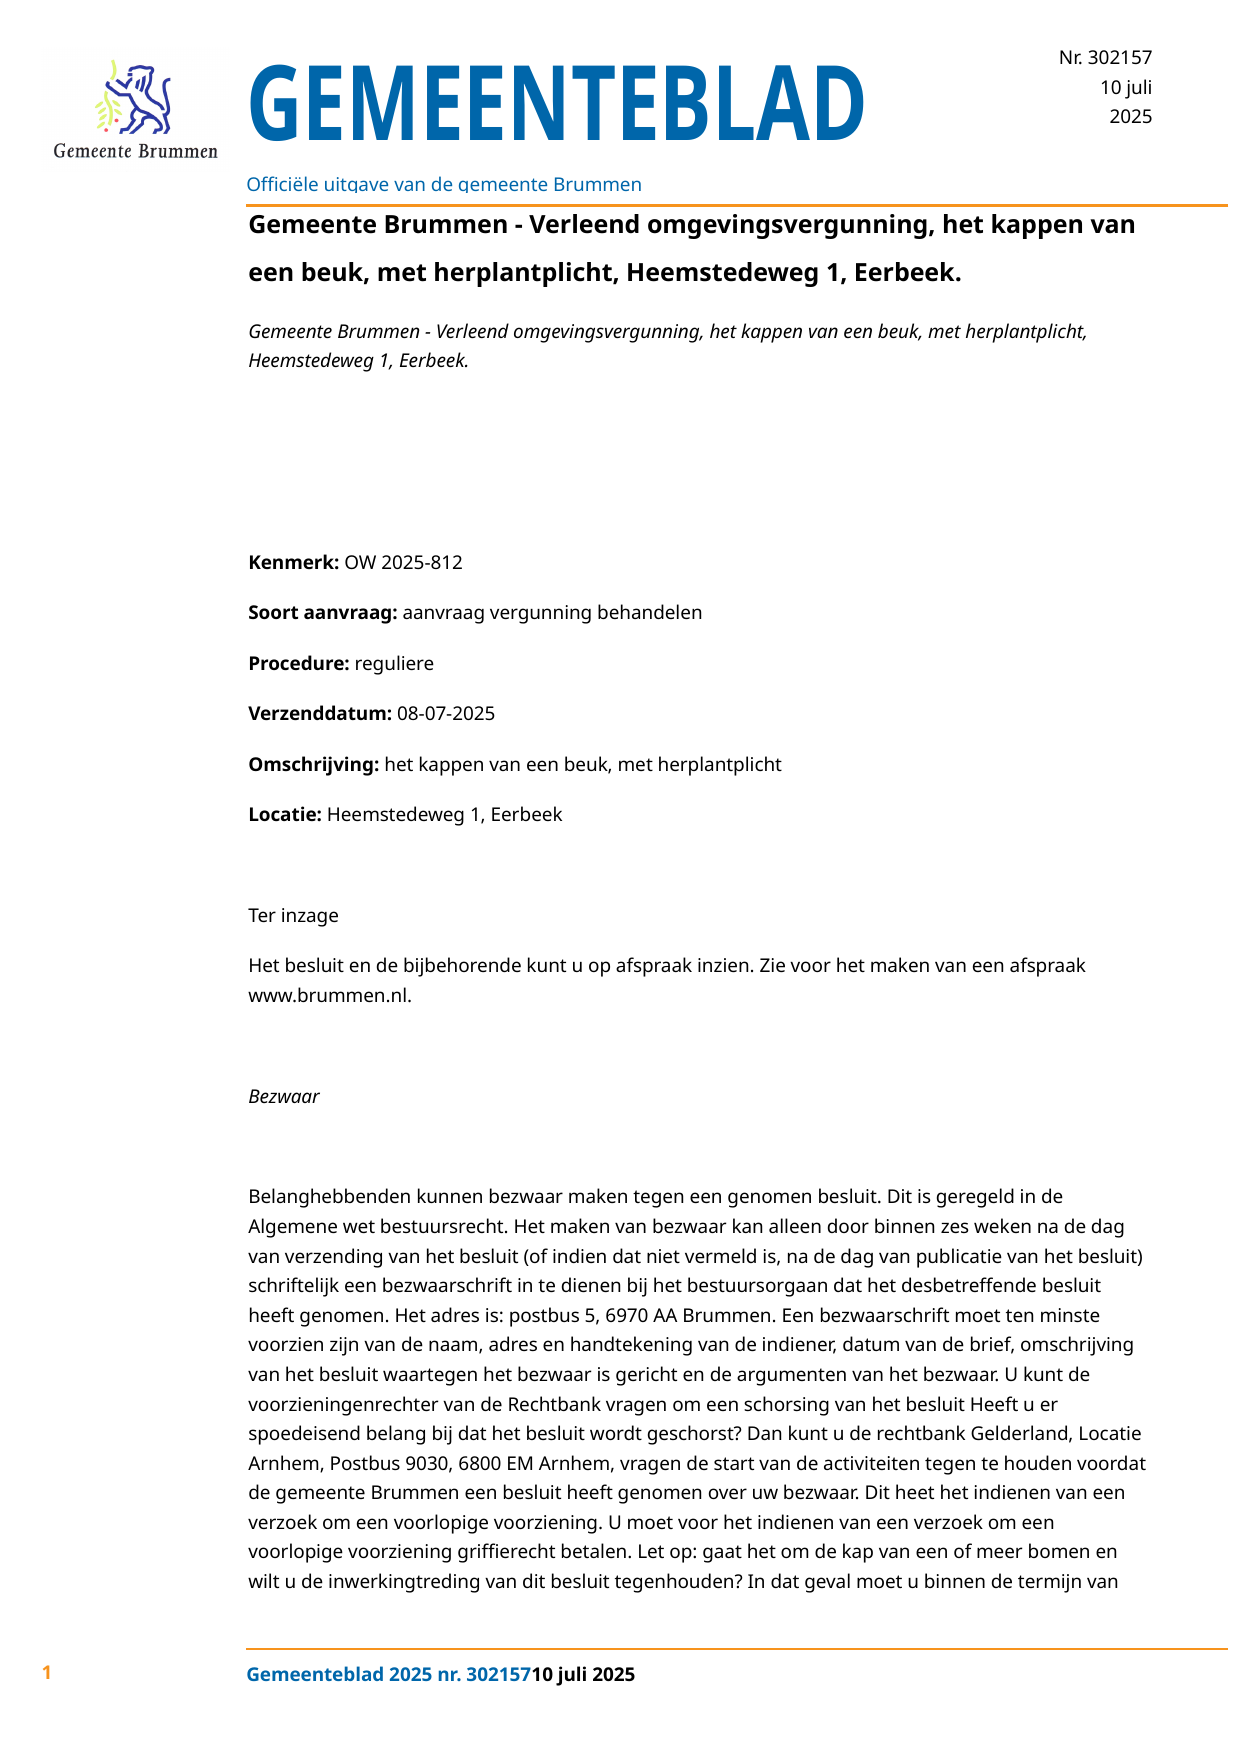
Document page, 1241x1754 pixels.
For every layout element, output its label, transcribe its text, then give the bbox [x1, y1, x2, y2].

text Ter inzage [248, 902, 1152, 928]
text Soort aanvraag: aanvraag vergunning behandelen [248, 599, 1152, 625]
text Gemeente Brummen - Verleend omgevingsvergunning, het kappen van een beuk, met herplantplicht, Heemstedeweg 1, Eerbeek. [248, 318, 1152, 373]
text Omschrijving: het kappen van een beuk, met herplantplicht [248, 751, 1152, 777]
text Het besluit en de bijbehorende kunt u op afspraak inzien. Zie voor het maken van een afspraak www.brummen.nl. [248, 952, 1152, 1008]
text Bezwaar [248, 1083, 1152, 1109]
text Locatie: Heemstedeweg 1, Eerbeek [248, 801, 1152, 827]
text Procedure: reguliere [248, 650, 1152, 676]
text Belanghebbenden kunnen bezwaar maken tegen een genomen besluit. Dit is geregeld in de Algemene wet bestuursrecht. Het maken van bezwaar kan alleen door binnen zes weken na de dag van verzending van het besluit (of indien dat niet vermeld is, na de dag van publicatie van het besluit) schriftelijk een bezwaarschrift in te dienen bij het bestuursorgaan dat het desbetreffende besluit heeft genomen. Het adres is: postbus 5, 6970 AA Brummen. Een bezwaarschrift moet ten minste voorzien zijn van de naam, adres en handtekening van de indiener, datum van de brief, omschrijving van het besluit waartegen het bezwaar is gericht en de argumenten van het bezwaar. U kunt de voorzieningenrechter van de Rechtbank vragen om een schorsing van het besluit Heeft u er spoedeisend belang bij dat het besluit wordt geschorst? Dan kunt u de rechtbank Gelderland, Locatie Arnhem, Postbus 9030, 6800 EM Arnhem, vragen de start van de activiteiten tegen te houden voordat de gemeente Brummen een besluit heeft genomen over uw bezwaar. Dit heet het indienen van een verzoek om een voorlopige voorziening. U moet voor het indienen van een verzoek om een voorlopige voorziening griffierecht betalen. Let op: gaat het om de kap van een of meer bomen en wilt u de inwerkingtreding van dit besluit tegenhouden? In dat geval moet u binnen de termijn van [248, 1184, 1152, 1594]
text Gemeente Brummen - Verleend omgevingsvergunning, het kappen van een beuk, met herplantplicht, Heemstedeweg 1, Eerbeek. [248, 207, 1152, 288]
text Kenmerk: OW 2025-812 [248, 549, 1152, 575]
picture [41, 47, 231, 172]
text Verzenddatum: 08-07-2025 [248, 700, 1152, 726]
